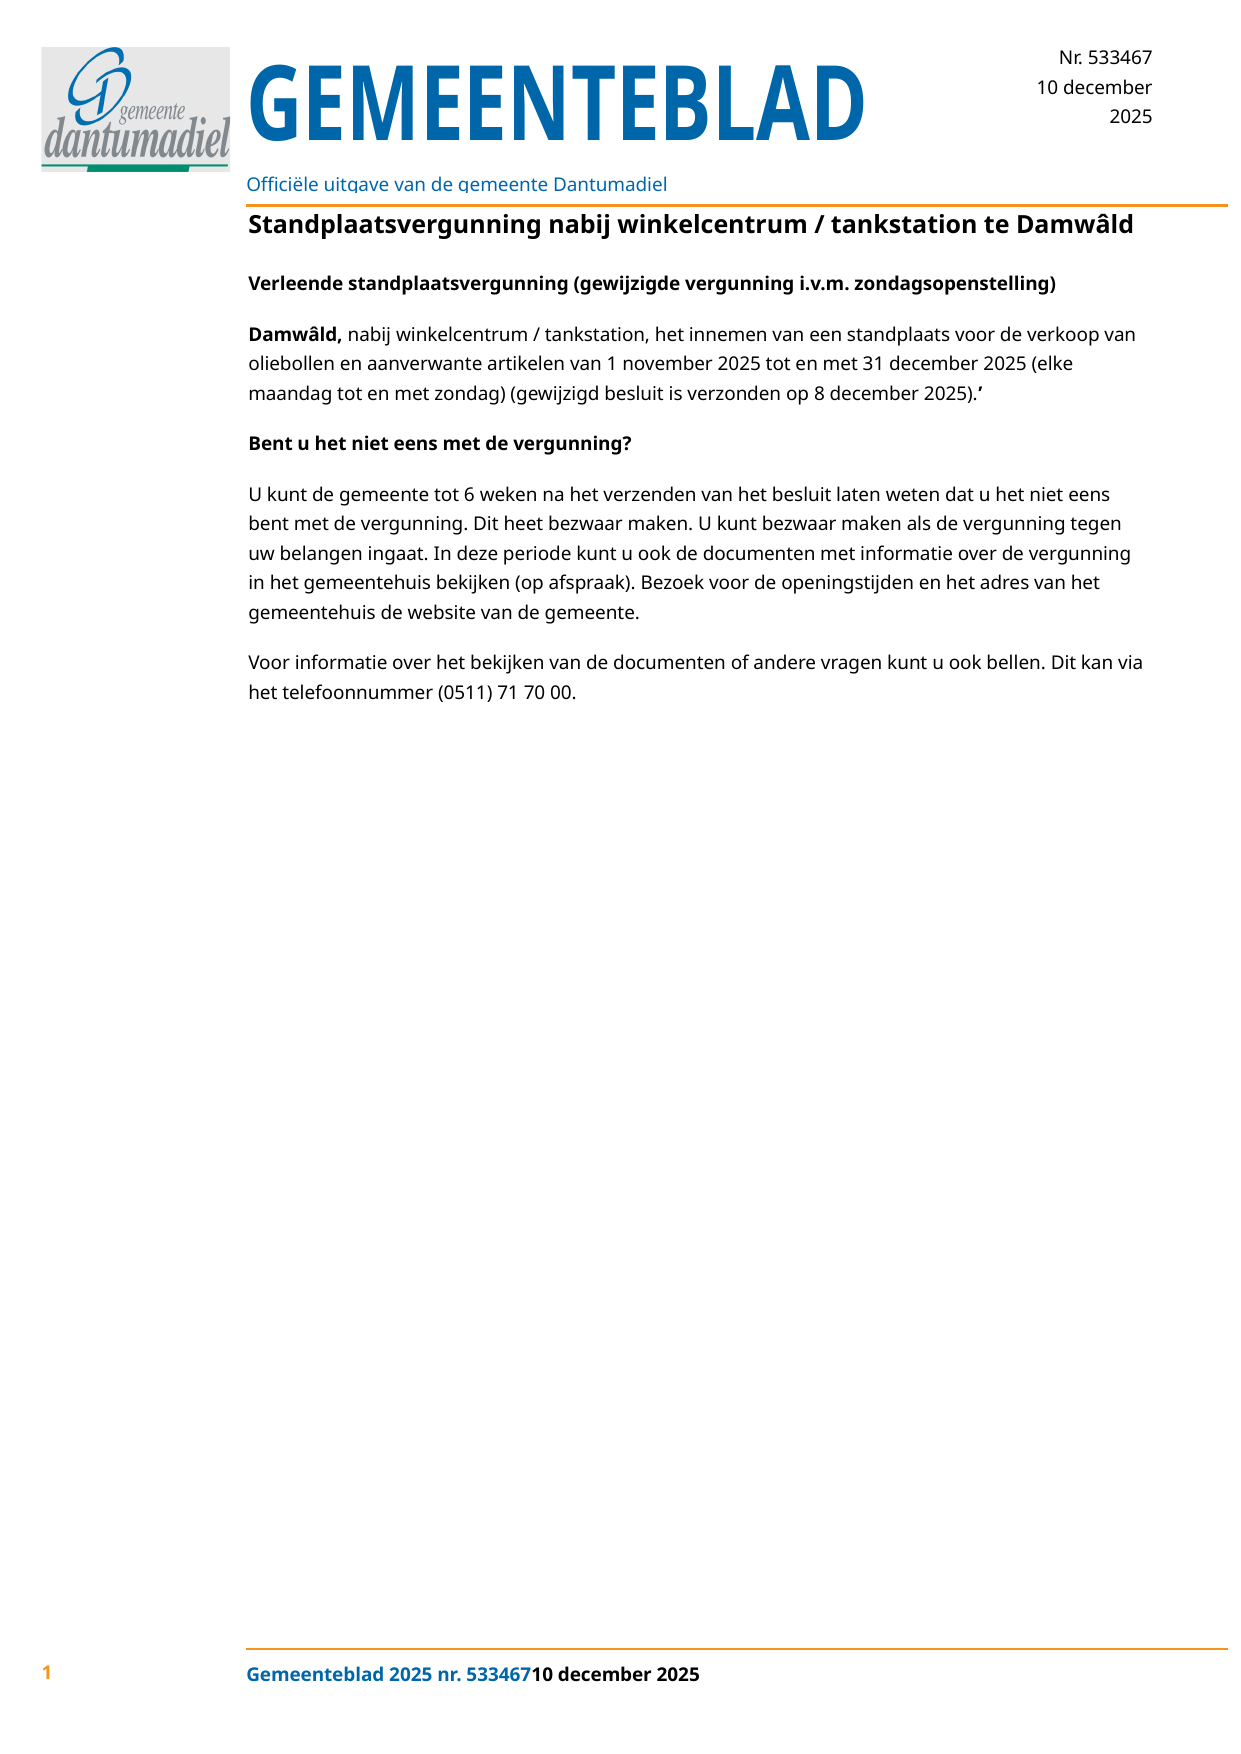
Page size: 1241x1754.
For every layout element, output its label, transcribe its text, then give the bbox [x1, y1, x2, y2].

text Standplaatsvergunning nabij winkelcentrum / tankstation te Damwâld [248, 207, 1152, 241]
picture [41, 47, 231, 172]
text U kunt de gemeente tot 6 weken na het verzenden van het besluit laten weten dat u het niet eens bent met de vergunning. Dit heet bezwaar maken. U kunt bezwaar maken als de vergunning tegen uw belangen ingaat. In deze periode kunt u ook de documenten met informatie over de vergunning in het gemeentehuis bekijken (op afspraak). Bezoek voor de openingstijden en het adres van het gemeentehuis de website van de gemeente. [248, 481, 1152, 625]
text Bent u het niet eens met de vergunning? [248, 430, 1152, 456]
text Voor informatie over het bekijken van de documenten of andere vragen kunt u ook bellen. Dit kan via het telefoonnummer (0511) 71 70 00. [248, 649, 1152, 705]
text Verleende standplaatsvergunning (gewijzigde vergunning i.v.m. zondagsopenstelling) [248, 270, 1152, 296]
text Damwâld, nabij winkelcentrum / tankstation, het innemen van een standplaats voor de verkoop van oliebollen en aanverwante artikelen van 1 november 2025 tot en met 31 december 2025 (elke maandag tot en met zondag) (gewijzigd besluit is verzonden op 8 december 2025).’ [248, 321, 1152, 406]
